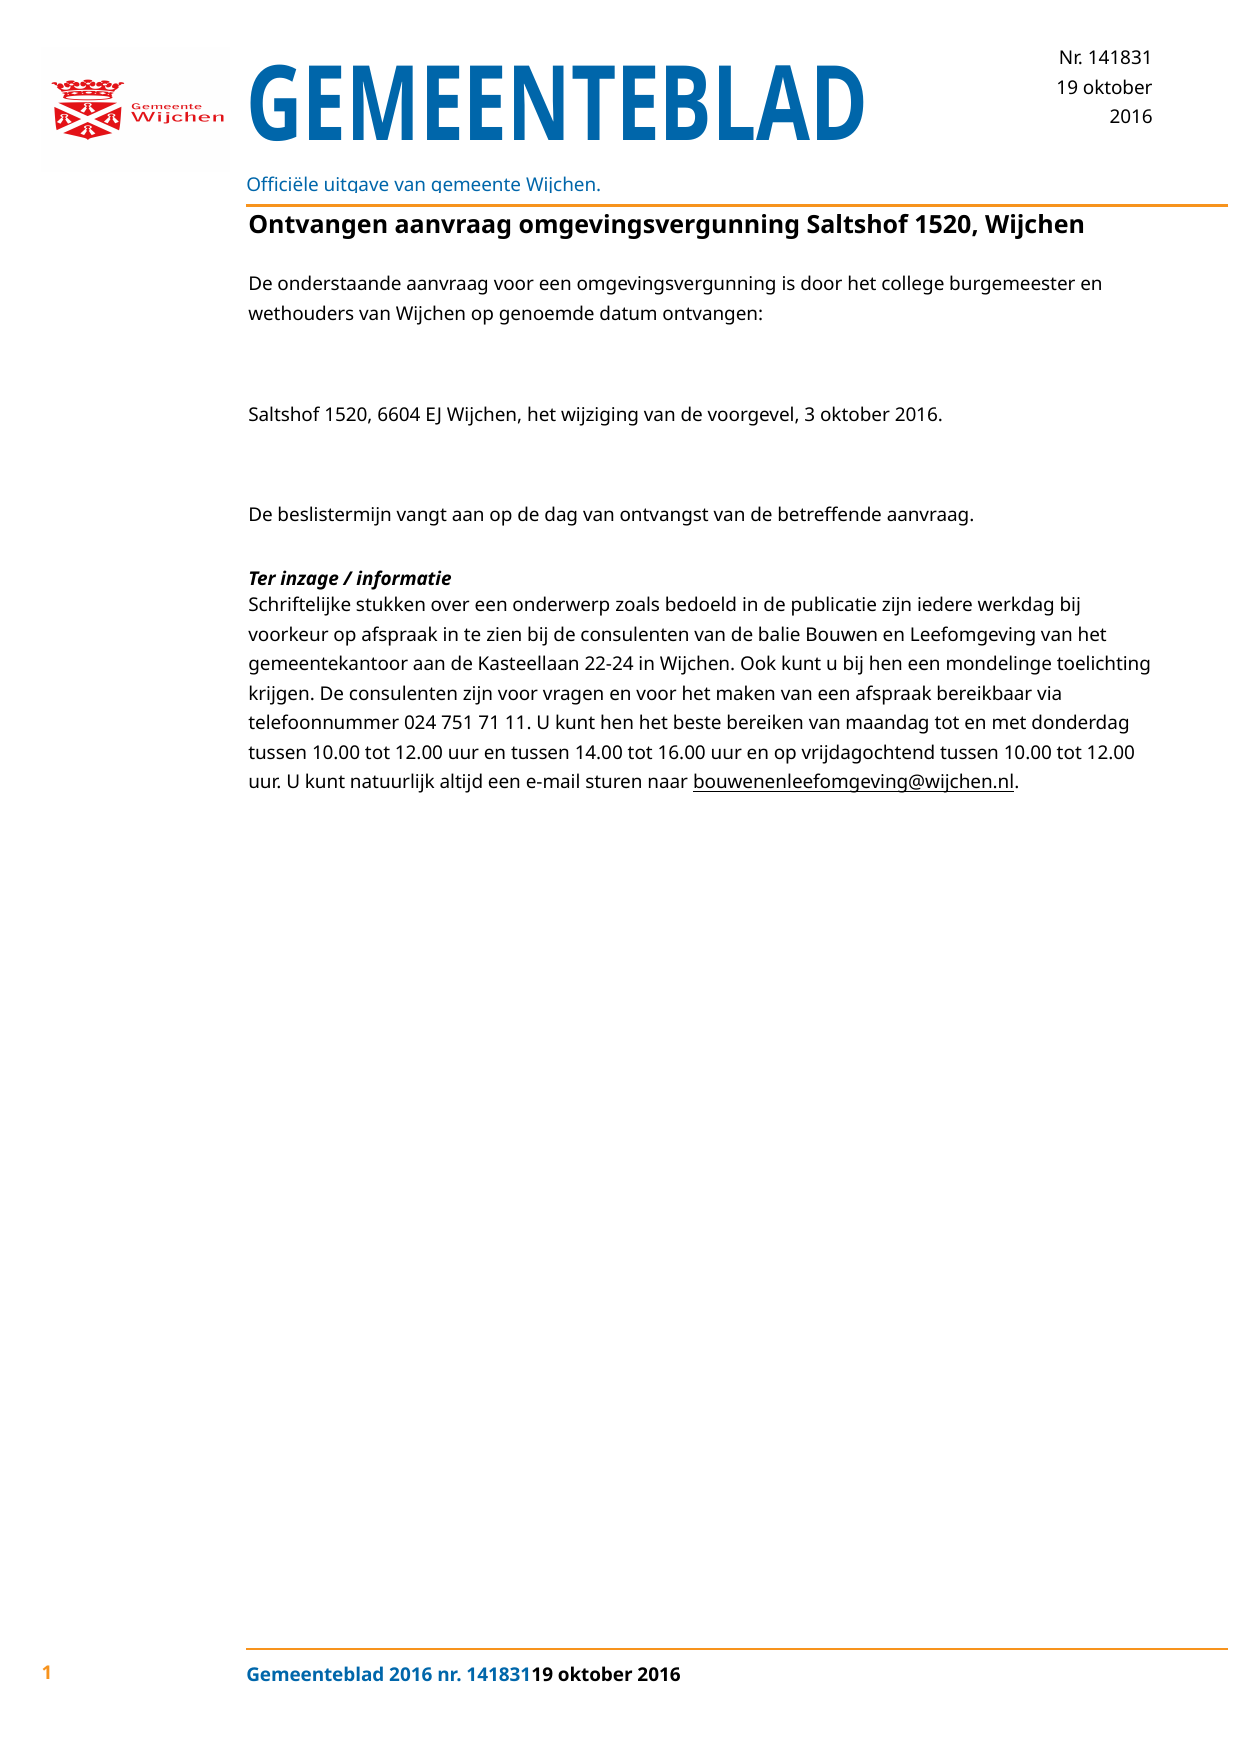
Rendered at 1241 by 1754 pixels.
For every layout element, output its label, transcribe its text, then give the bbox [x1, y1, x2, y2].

text Saltshof 1520, 6604 EJ Wijchen, het wijziging van de voorgevel, 3 oktober 2016. [248, 401, 1152, 426]
text Schriftelijke stukken over een onderwerp zoals bedoeld in de publicatie zijn iedere werkdag bij voorkeur op afspraak in te zien bij de consulenten van de balie Bouwen en Leefomgeving van het gemeentekantoor aan de Kasteellaan 22-24 in Wijchen. Ook kunt u bij hen een mondelinge toelichting krijgen. De consulenten zijn voor vragen en voor het maken van een afspraak bereikbaar via telefoonnummer 024 751 71 11. U kunt hen het beste bereiken van maandag tot en met donderdag tussen 10.00 tot 12.00 uur en tussen 14.00 tot 16.00 uur en op vrijdagochtend tussen 10.00 tot 12.00 uur. U kunt natuurlijk altijd een e-mail sturen naar bouwenenleefomgeving@wijchen.nl. [248, 591, 1152, 794]
text Ontvangen aanvraag omgevingsvergunning Saltshof 1520, Wijchen [248, 207, 1152, 241]
text Ter inzage / informatie [248, 566, 1152, 591]
text De onderstaande aanvraag voor een omgevingsvergunning is door het college burgemeester en wethouders van Wijchen op genoemde datum ontvangen: [248, 270, 1152, 326]
text De beslistermijn vangt aan op de dag van ontvangst van de betreffende aanvraag. [248, 502, 1152, 527]
picture [41, 47, 231, 172]
